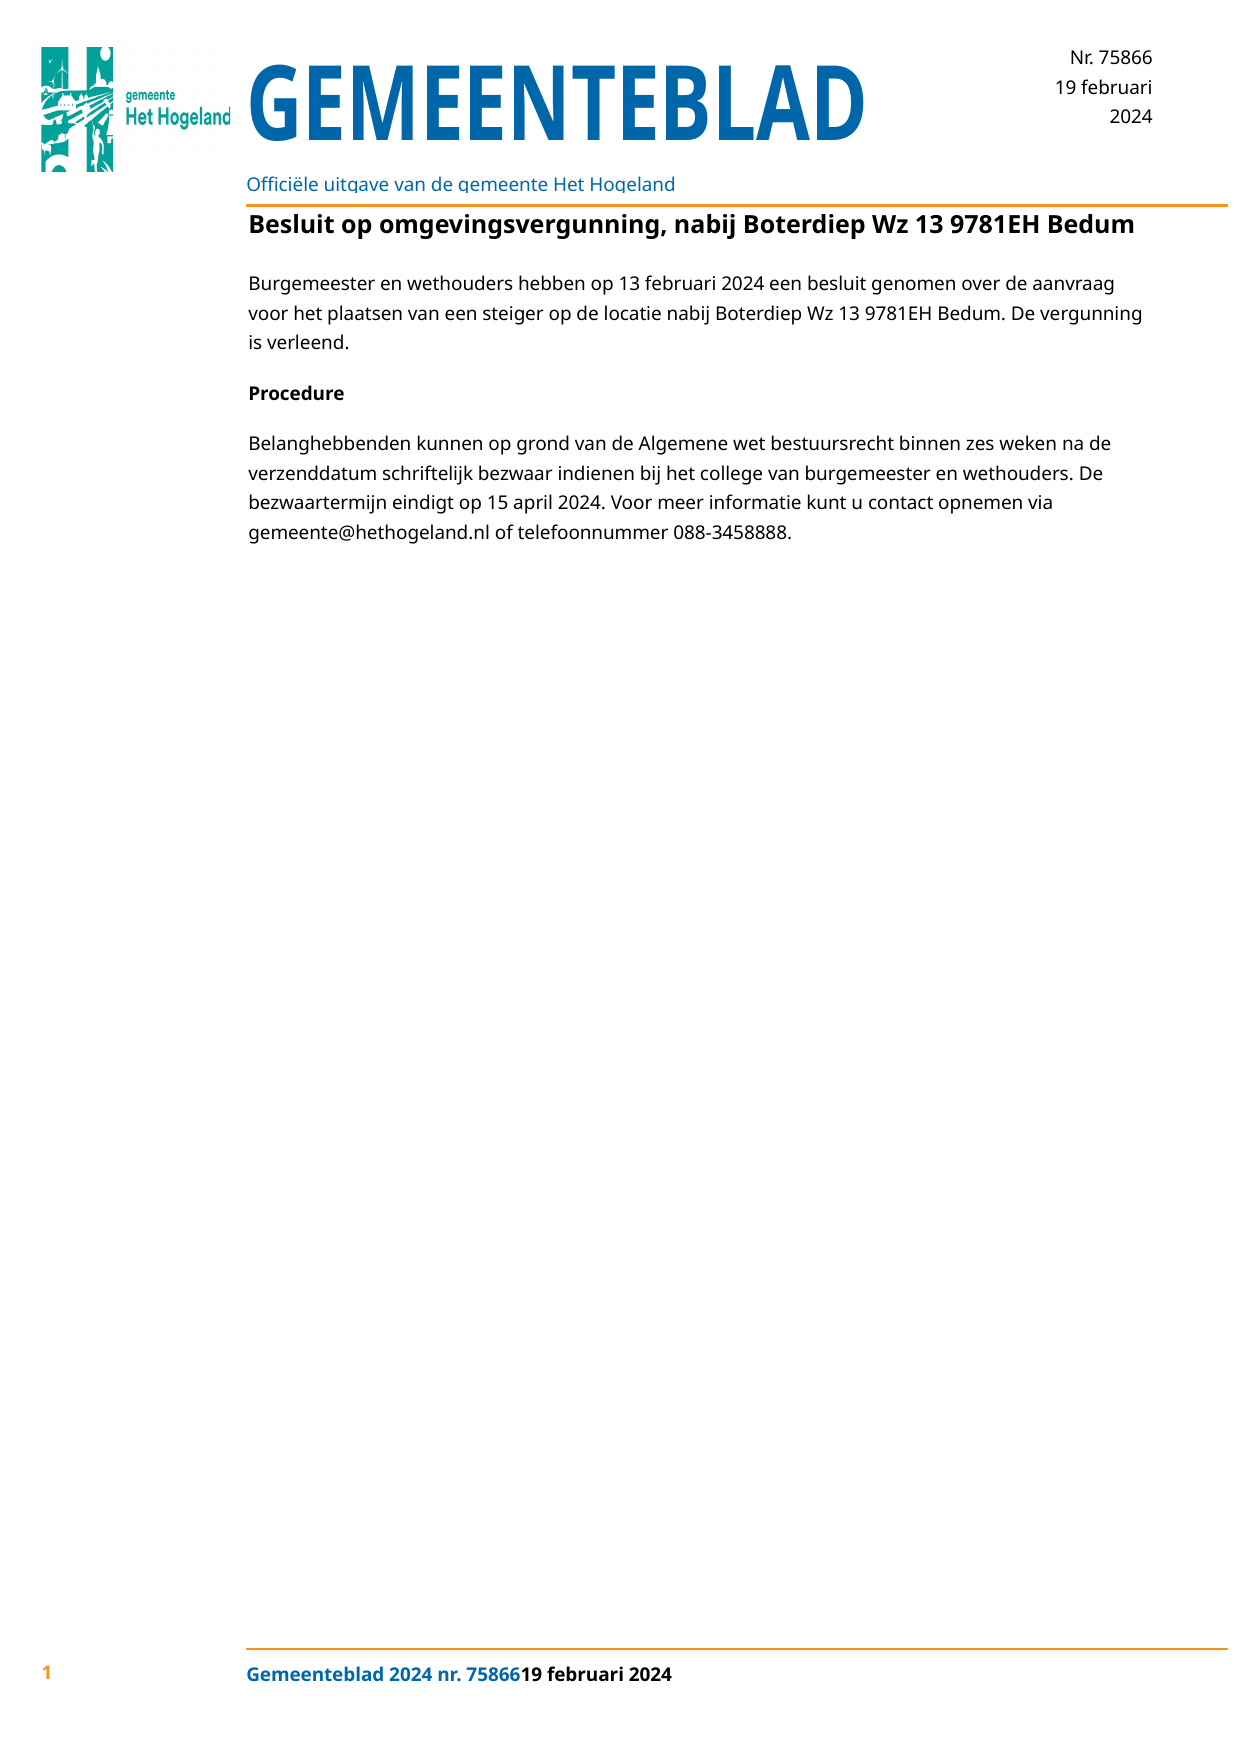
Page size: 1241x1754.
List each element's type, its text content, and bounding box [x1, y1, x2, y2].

text Procedure [248, 380, 1152, 406]
text Belanghebbenden kunnen op grond van de Algemene wet bestuursrecht binnen zes weken na de verzenddatum schriftelijk bezwaar indienen bij het college van burgemeester en wethouders. De bezwaartermijn eindigt op 15 april 2024. Voor meer informatie kunt u contact opnemen via gemeente@hethogeland.nl of telefoonnummer 088-3458888. [248, 430, 1152, 545]
text Besluit op omgevingsvergunning, nabij Boterdiep Wz 13 9781EH Bedum [248, 207, 1152, 241]
text Burgemeester en wethouders hebben op 13 februari 2024 een besluit genomen over de aanvraag voor het plaatsen van een steiger op de locatie nabij Boterdiep Wz 13 9781EH Bedum. De vergunning is verleend. [248, 270, 1152, 355]
picture [41, 47, 231, 172]
